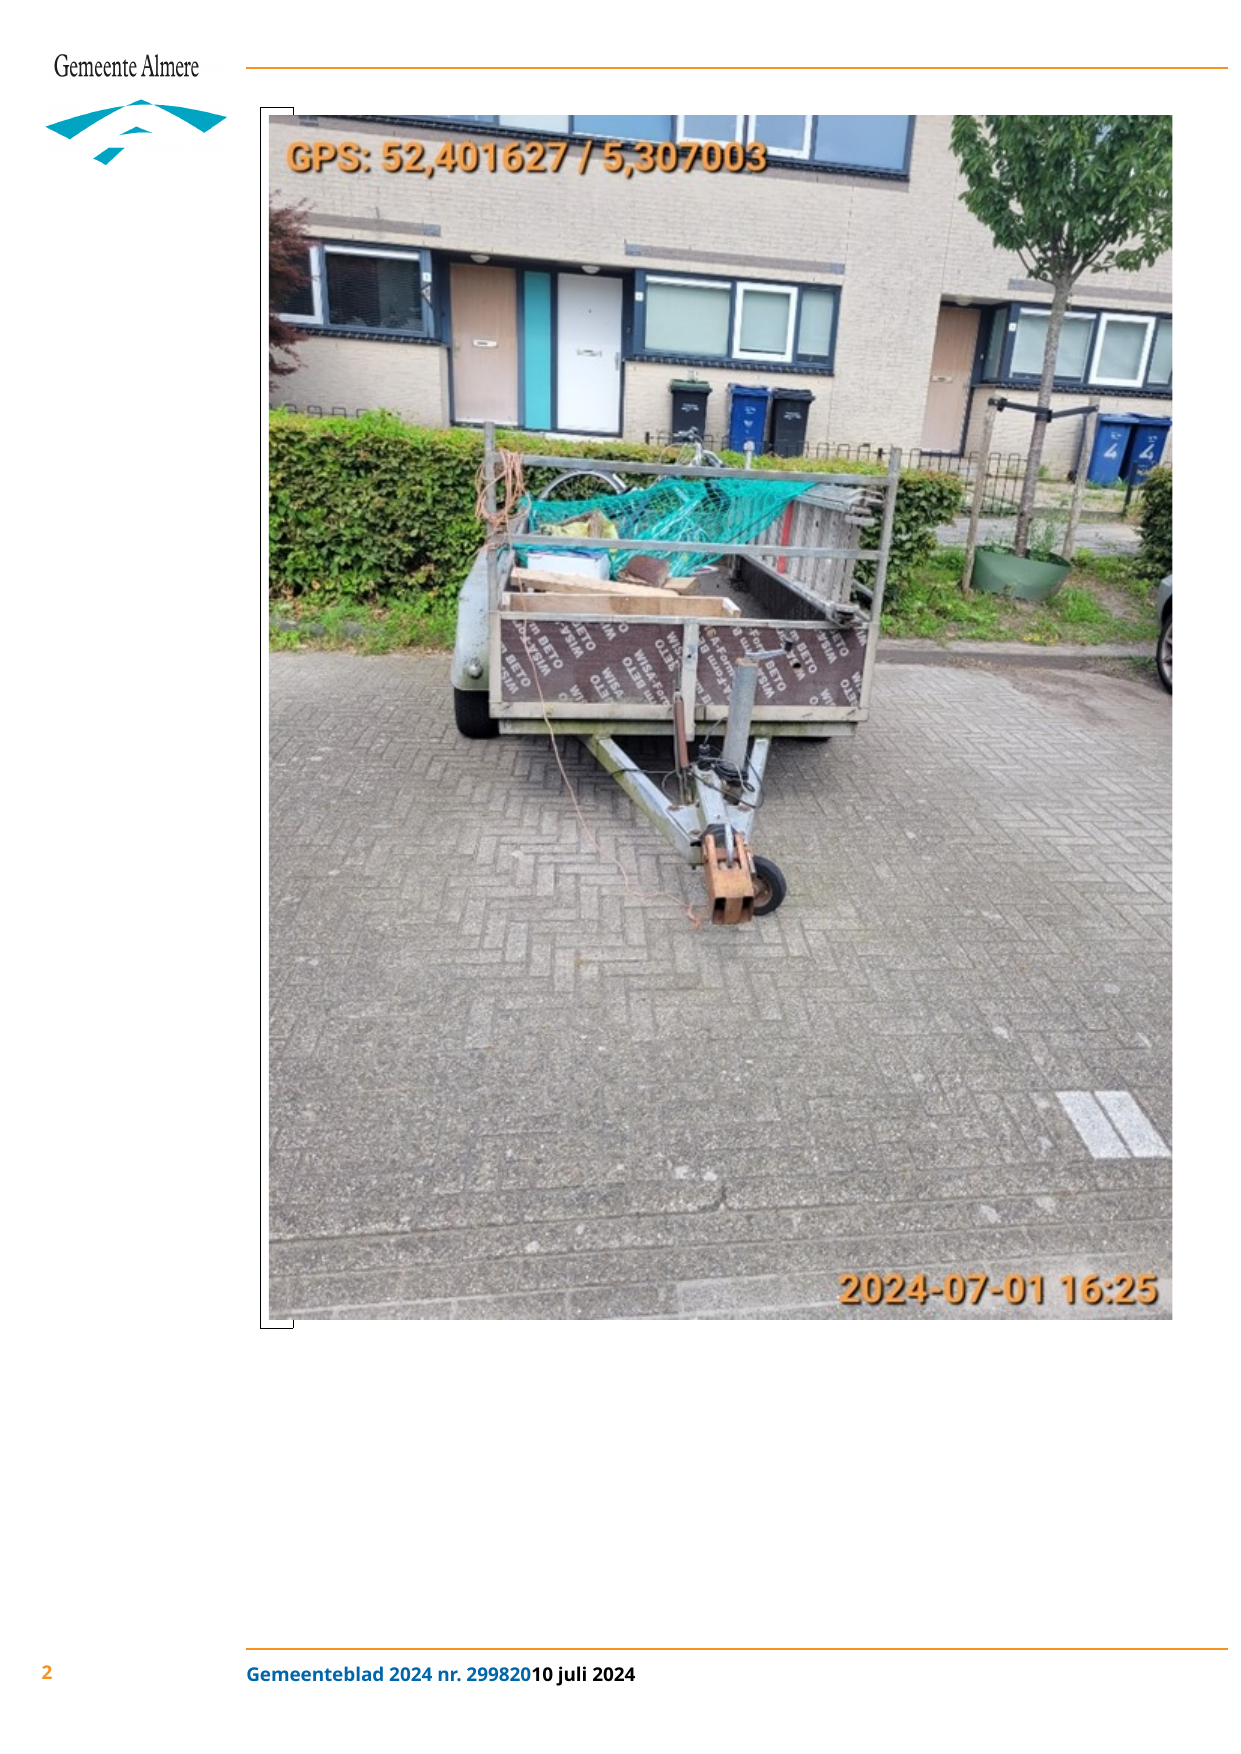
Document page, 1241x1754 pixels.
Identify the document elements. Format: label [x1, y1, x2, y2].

picture [41, 47, 231, 172]
picture [268, 115, 1173, 1320]
